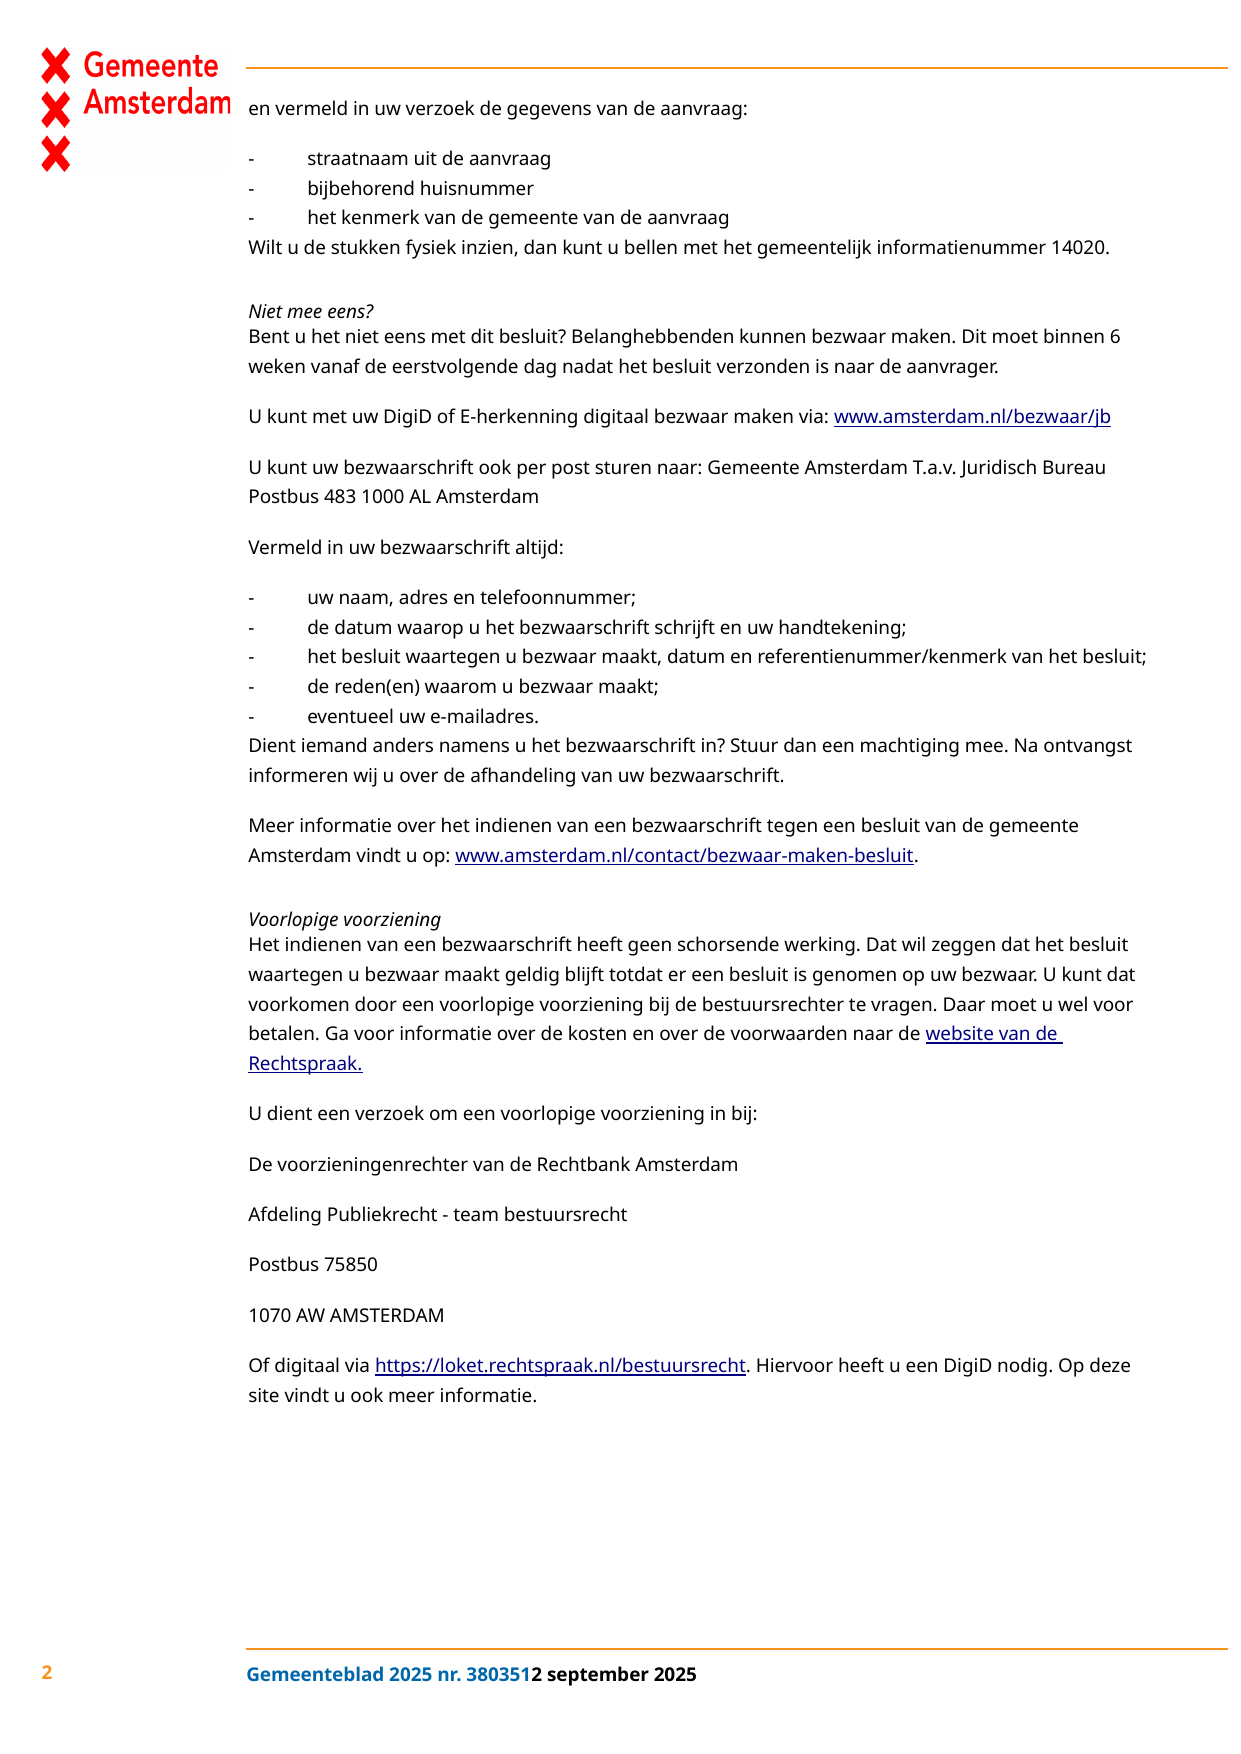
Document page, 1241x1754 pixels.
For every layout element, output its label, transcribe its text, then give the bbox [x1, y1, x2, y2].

text Postbus 75850 [248, 1252, 1152, 1277]
text Niet mee eens? [248, 298, 1152, 324]
list het kenmerk van de gemeente van de aanvraag [248, 204, 1152, 230]
list straatnaam uit de aanvraag [248, 145, 1152, 171]
text Wilt u de stukken fysiek inzien, dan kunt u bellen met het gemeentelijk informatienummer 14020. [248, 234, 1152, 260]
text Voorlopige voorziening [248, 906, 1152, 932]
text Meer informatie over het indienen van een bezwaarschrift tegen een besluit van de gemeente Amsterdam vindt u op: www.amsterdam.nl/contact/bezwaar-maken-besluit. [248, 812, 1152, 868]
text Afdeling Publiekrecht - team bestuursrecht [248, 1201, 1152, 1227]
list bijbehorend huisnummer [248, 175, 1152, 201]
text De voorzieningenrechter van de Rechtbank Amsterdam [248, 1151, 1152, 1177]
text U dient een verzoek om een voorlopige voorziening in bij: [248, 1100, 1152, 1126]
list uw naam, adres en telefoonnummer; [248, 584, 1152, 610]
text Dient iemand anders namens u het bezwaarschrift in? Stuur dan een machtiging mee. Na ontvangst informeren wij u over de afhandeling van uw bezwaarschrift. [248, 732, 1152, 788]
text Of digitaal via https://loket.rechtspraak.nl/bestuursrecht. Hiervoor heeft u een DigiD nodig. Op deze site vindt u ook meer informatie. [248, 1352, 1152, 1408]
text U kunt uw bezwaarschrift ook per post sturen naar: Gemeente Amsterdam T.a.v. Juridisch Bureau Postbus 483 1000 AL Amsterdam [248, 454, 1152, 509]
text Vermeld in uw bezwaarschrift altijd: [248, 534, 1152, 560]
list eventueel uw e-mailadres. [248, 703, 1152, 728]
text 1070 AW AMSTERDAM [248, 1302, 1152, 1328]
picture [41, 47, 231, 172]
text en vermeld in uw verzoek de gegevens van de aanvraag: [248, 95, 1152, 121]
list de reden(en) waarom u bezwaar maakt; [248, 673, 1152, 699]
list de datum waarop u het bezwaarschrift schrijft en uw handtekening; [248, 614, 1152, 640]
text Het indienen van een bezwaarschrift heeft geen schorsende werking. Dat wil zeggen dat het besluit waartegen u bezwaar maakt geldig blijft totdat er een besluit is genomen op uw bezwaar. U kunt dat voorkomen door een voorlopige voorziening bij de bestuursrechter te vragen. Daar moet u wel voor betalen. Ga voor informatie over de kosten en over de voorwaarden naar de website van de Rechtspraak. [248, 932, 1152, 1076]
list het besluit waartegen u bezwaar maakt, datum en referentienummer/kenmerk van het besluit; [248, 644, 1152, 669]
text Bent u het niet eens met dit besluit? Belanghebbenden kunnen bezwaar maken. Dit moet binnen 6 weken vanaf de eerstvolgende dag nadat het besluit verzonden is naar de aanvrager. [248, 324, 1152, 379]
text U kunt met uw DigiD of E-herkenning digitaal bezwaar maken via: www.amsterdam.nl/bezwaar/jb [248, 404, 1152, 429]
